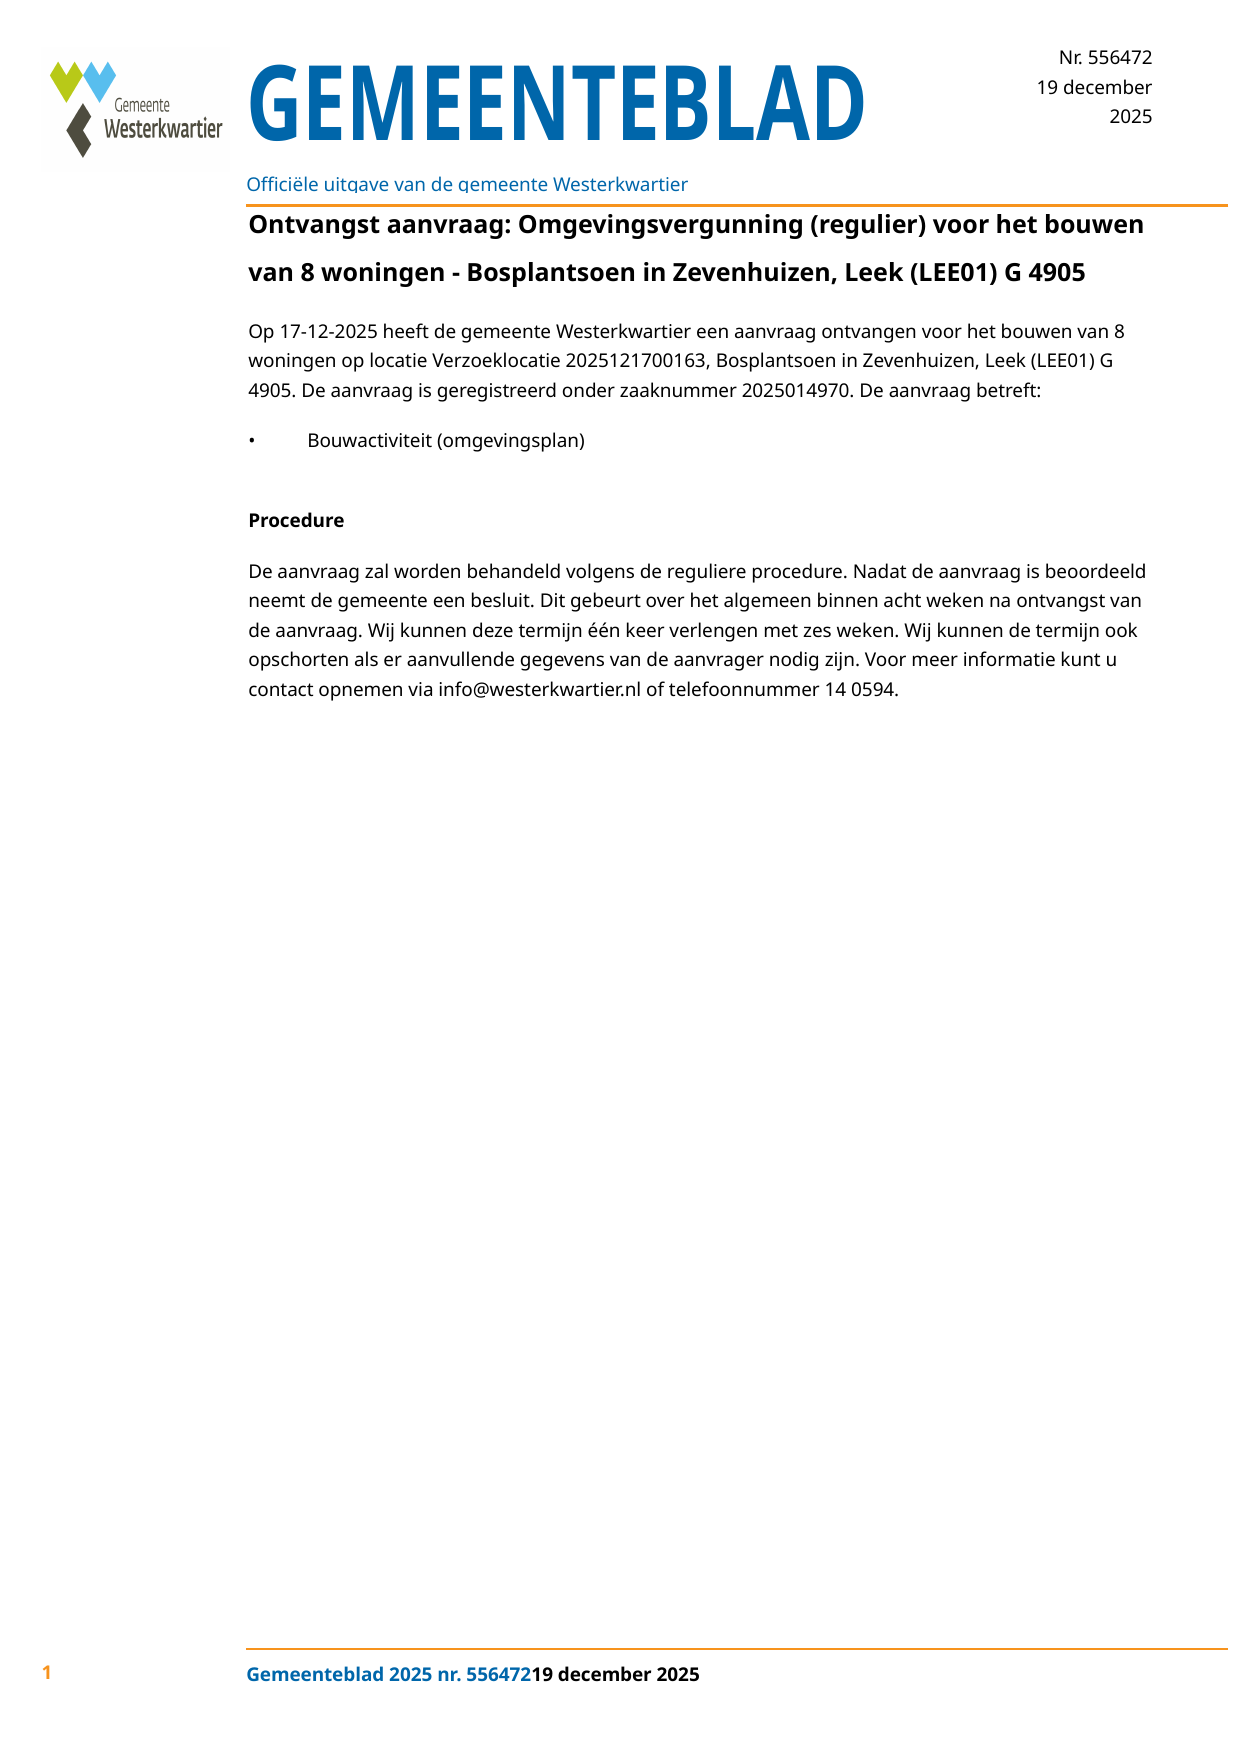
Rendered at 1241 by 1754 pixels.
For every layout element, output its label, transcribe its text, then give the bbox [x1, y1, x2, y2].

text De aanvraag zal worden behandeld volgens de reguliere procedure. Nadat de aanvraag is beoordeeld neemt de gemeente een besluit. Dit gebeurt over het algemeen binnen acht weken na ontvangst van de aanvraag. Wij kunnen deze termijn één keer verlengen met zes weken. Wij kunnen de termijn ook opschorten als er aanvullende gegevens van de aanvrager nodig zijn. Voor meer informatie kunt u contact opnemen via info@westerkwartier.nl of telefoonnummer 14 0594. [248, 558, 1152, 702]
picture [41, 47, 231, 172]
list Bouwactiviteit (omgevingsplan) [248, 427, 1152, 453]
text Procedure [248, 507, 1152, 533]
text Ontvangst aanvraag: Omgevingsvergunning (regulier) voor het bouwen van 8 woningen - Bosplantsoen in Zevenhuizen, Leek (LEE01) G 4905 [248, 207, 1152, 288]
text Op 17-12-2025 heeft de gemeente Westerkwartier een aanvraag ontvangen voor het bouwen van 8 woningen op locatie Verzoeklocatie 2025121700163, Bosplantsoen in Zevenhuizen, Leek (LEE01) G 4905. De aanvraag is geregistreerd onder zaaknummer 2025014970. De aanvraag betreft: [248, 318, 1152, 403]
